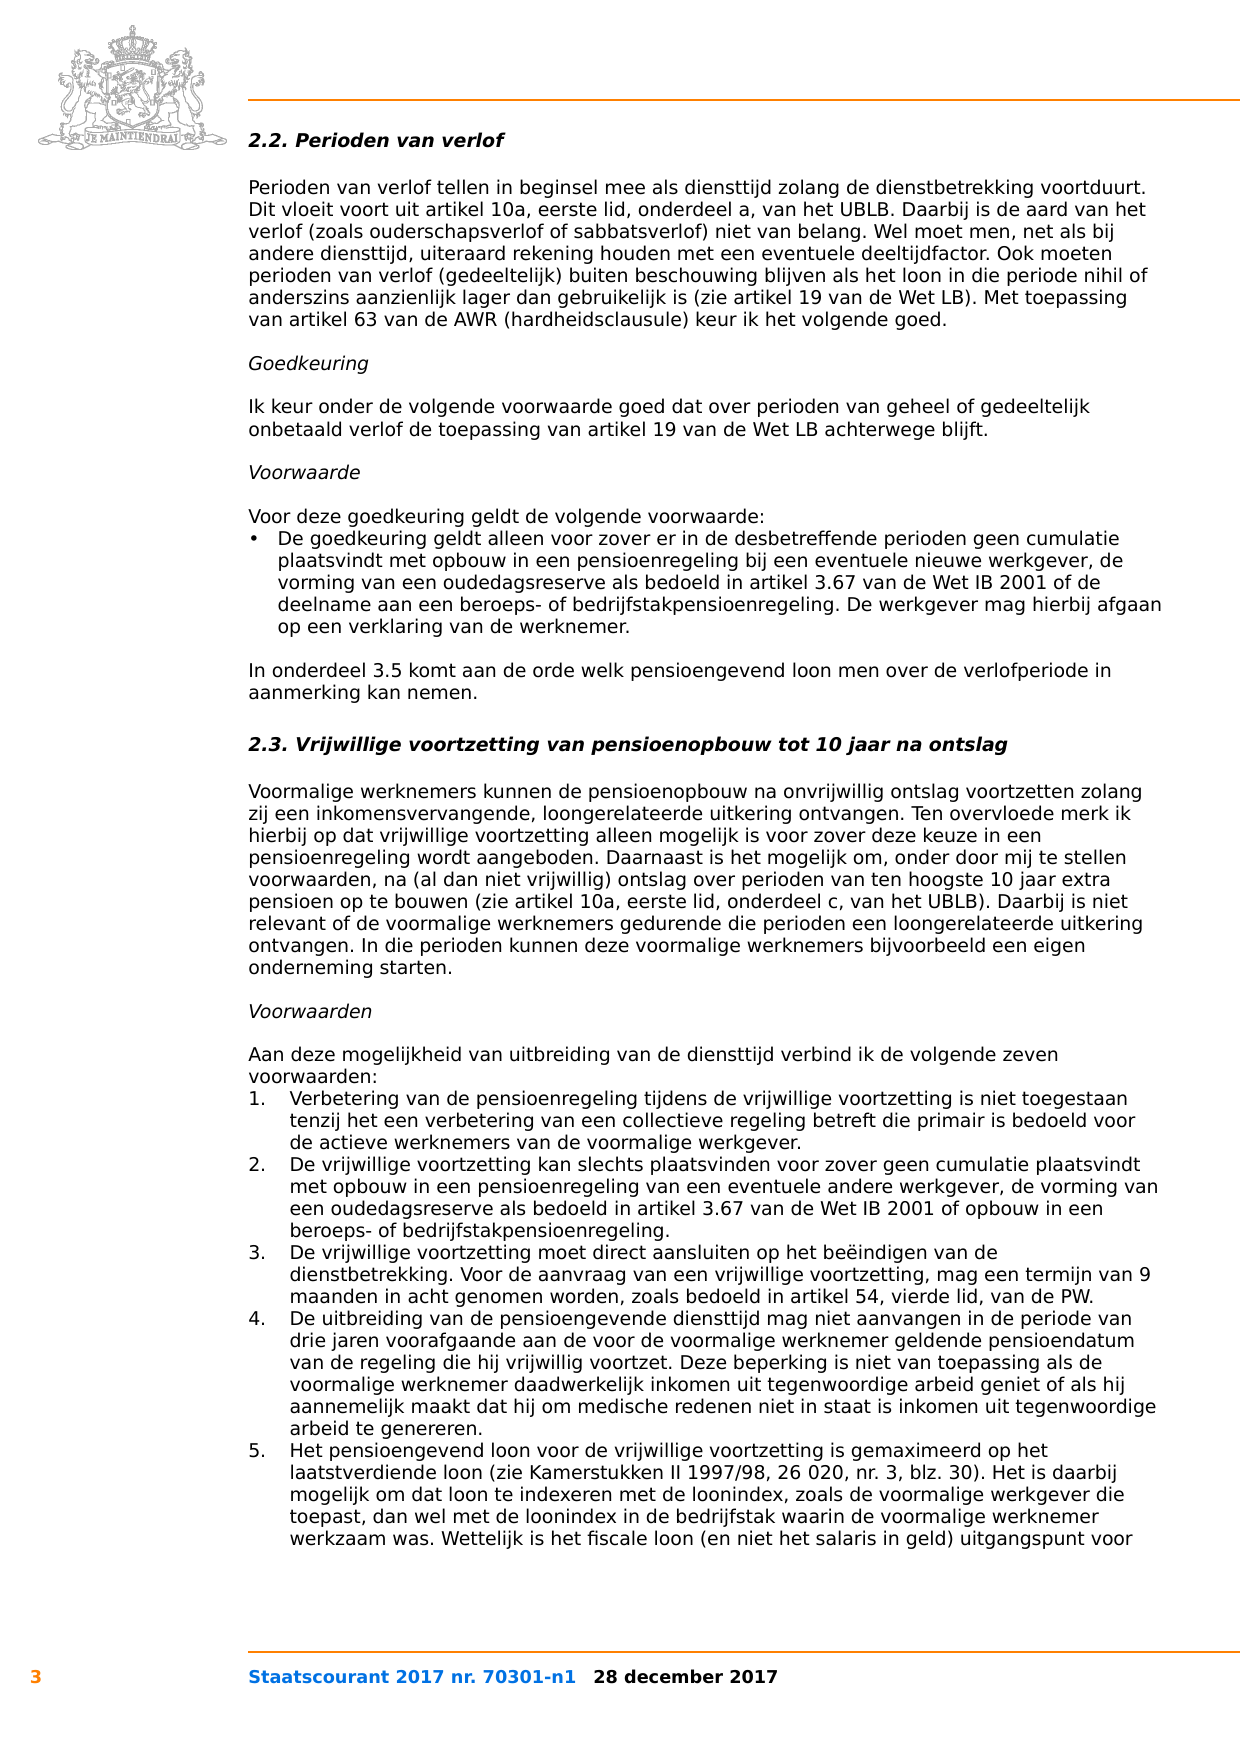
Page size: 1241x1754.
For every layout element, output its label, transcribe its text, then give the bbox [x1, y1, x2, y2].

text In onderdeel 3.5 komt aan de orde welk pensioengevend loon men over de verlofperiode in aanmerking kan nemen. [248, 660, 1163, 704]
text Aan deze mogelijkheid van uitbreiding van de diensttijd verbind ik de volgende zeven voorwaarden: [248, 1044, 1163, 1088]
text 3. De vrijwillige voortzetting moet direct aansluiten op het beëindigen van de dienstbetrekking. Voor de aanvraag van een vrijwillige voortzetting, mag een termijn van 9 maanden in acht genomen worden, zoals bedoeld in artikel 54, vierde lid, van de PW. [248, 1242, 1163, 1308]
text Voormalige werknemers kunnen de pensioenopbouw na onvrijwillig ontslag voortzetten zolang zij een inkomensvervangende, loongerelateerde uitkering ontvangen. Ten overvloede merk ik hierbij op dat vrijwillige voortzetting alleen mogelijk is voor zover deze keuze in een pensioenregeling wordt aangeboden. Daarnaast is het mogelijk om, onder door mij te stellen voorwaarden, na (al dan niet vrijwillig) ontslag over perioden van ten hoogste 10 jaar extra pensioen op te bouwen (zie artikel 10a, eerste lid, onderdeel c, van het UBLB). Daarbij is niet relevant of de voormalige werknemers gedurende die perioden een loongerelateerde uitkering ontvangen. In die perioden kunnen deze voormalige werknemers bijvoorbeeld een eigen onderneming starten. [248, 781, 1163, 979]
text 2. De vrijwillige voortzetting kan slechts plaatsvinden voor zover geen cumulatie plaatsvindt met opbouw in een pensioenregeling van een eventuele andere werkgever, de vorming van een oudedagsreserve als bedoeld in artikel 3.67 van de Wet IB 2001 of opbouw in een beroeps- of bedrijfstakpensioenregeling. [248, 1154, 1163, 1242]
picture [38, 25, 227, 150]
text 1. Verbetering van de pensioenregeling tijdens de vrijwillige voortzetting is niet toegestaan tenzij het een verbetering van een collectieve regeling betreft die primair is bedoeld voor de actieve werknemers van de voormalige werkgever. [248, 1088, 1163, 1154]
subtitle Voorwaarde [248, 462, 1163, 484]
text • De goedkeuring geldt alleen voor zover er in de desbetreffende perioden geen cumulatie plaatsvindt met opbouw in een pensioenregeling bij een eventuele nieuwe werkgever, de vorming van een oudedagsreserve als bedoeld in artikel 3.67 van de Wet IB 2001 of de deelname aan een beroeps- of bedrijfstakpensioenregeling. De werkgever mag hierbij afgaan op een verklaring van de werknemer. [248, 528, 1163, 638]
subtitle 2.3. Vrijwillige voortzetting van pensioenopbouw tot 10 jaar na ontslag [248, 734, 1163, 756]
subtitle Goedkeuring [248, 353, 1163, 374]
text 4. De uitbreiding van de pensioengevende diensttijd mag niet aanvangen in de periode van drie jaren voorafgaande aan de voor de voormalige werknemer geldende pensioendatum van de regeling die hij vrijwillig voortzet. Deze beperking is niet van toepassing als de voormalige werknemer daadwerkelijk inkomen uit tegenwoordige arbeid geniet of als hij aannemelijk maakt dat hij om medische redenen niet in staat is inkomen uit tegenwoordige arbeid te genereren. [248, 1308, 1163, 1440]
text Ik keur onder de volgende voorwaarde goed dat over perioden van geheel of gedeeltelijk onbetaald verlof de toepassing van artikel 19 van de Wet LB achterwege blijft. [248, 396, 1163, 440]
text Voor deze goedkeuring geldt de volgende voorwaarde: [248, 506, 1163, 528]
subtitle Voorwaarden [248, 1001, 1163, 1022]
subtitle 2.2. Perioden van verlof [248, 130, 1163, 152]
text 5. Het pensioengevend loon voor de vrijwillige voortzetting is gemaximeerd op het laatstverdiende loon (zie Kamerstukken II 1997/98, 26 020, nr. 3, blz. 30). Het is daarbij mogelijk om dat loon te indexeren met de loonindex, zoals de voormalige werkgever die toepast, dan wel met de loonindex in de bedrijfstak waarin de voormalige werknemer werkzaam was. Wettelijk is het fiscale loon (en niet het salaris in geld) uitgangspunt voor [248, 1440, 1163, 1550]
text Perioden van verlof tellen in beginsel mee als diensttijd zolang de dienstbetrekking voortduurt. Dit vloeit voort uit artikel 10a, eerste lid, onderdeel a, van het UBLB. Daarbij is de aard van het verlof (zoals ouderschapsverlof of sabbatsverlof) niet van belang. Wel moet men, net als bij andere diensttijd, uiteraard rekening houden met een eventuele deeltijdfactor. Ook moeten perioden van verlof (gedeeltelijk) buiten beschouwing blijven als het loon in die periode nihil of anderszins aanzienlijk lager dan gebruikelijk is (zie artikel 19 van de Wet LB). Met toepassing van artikel 63 van de AWR (hardheidsclausule) keur ik het volgende goed. [248, 177, 1163, 331]
